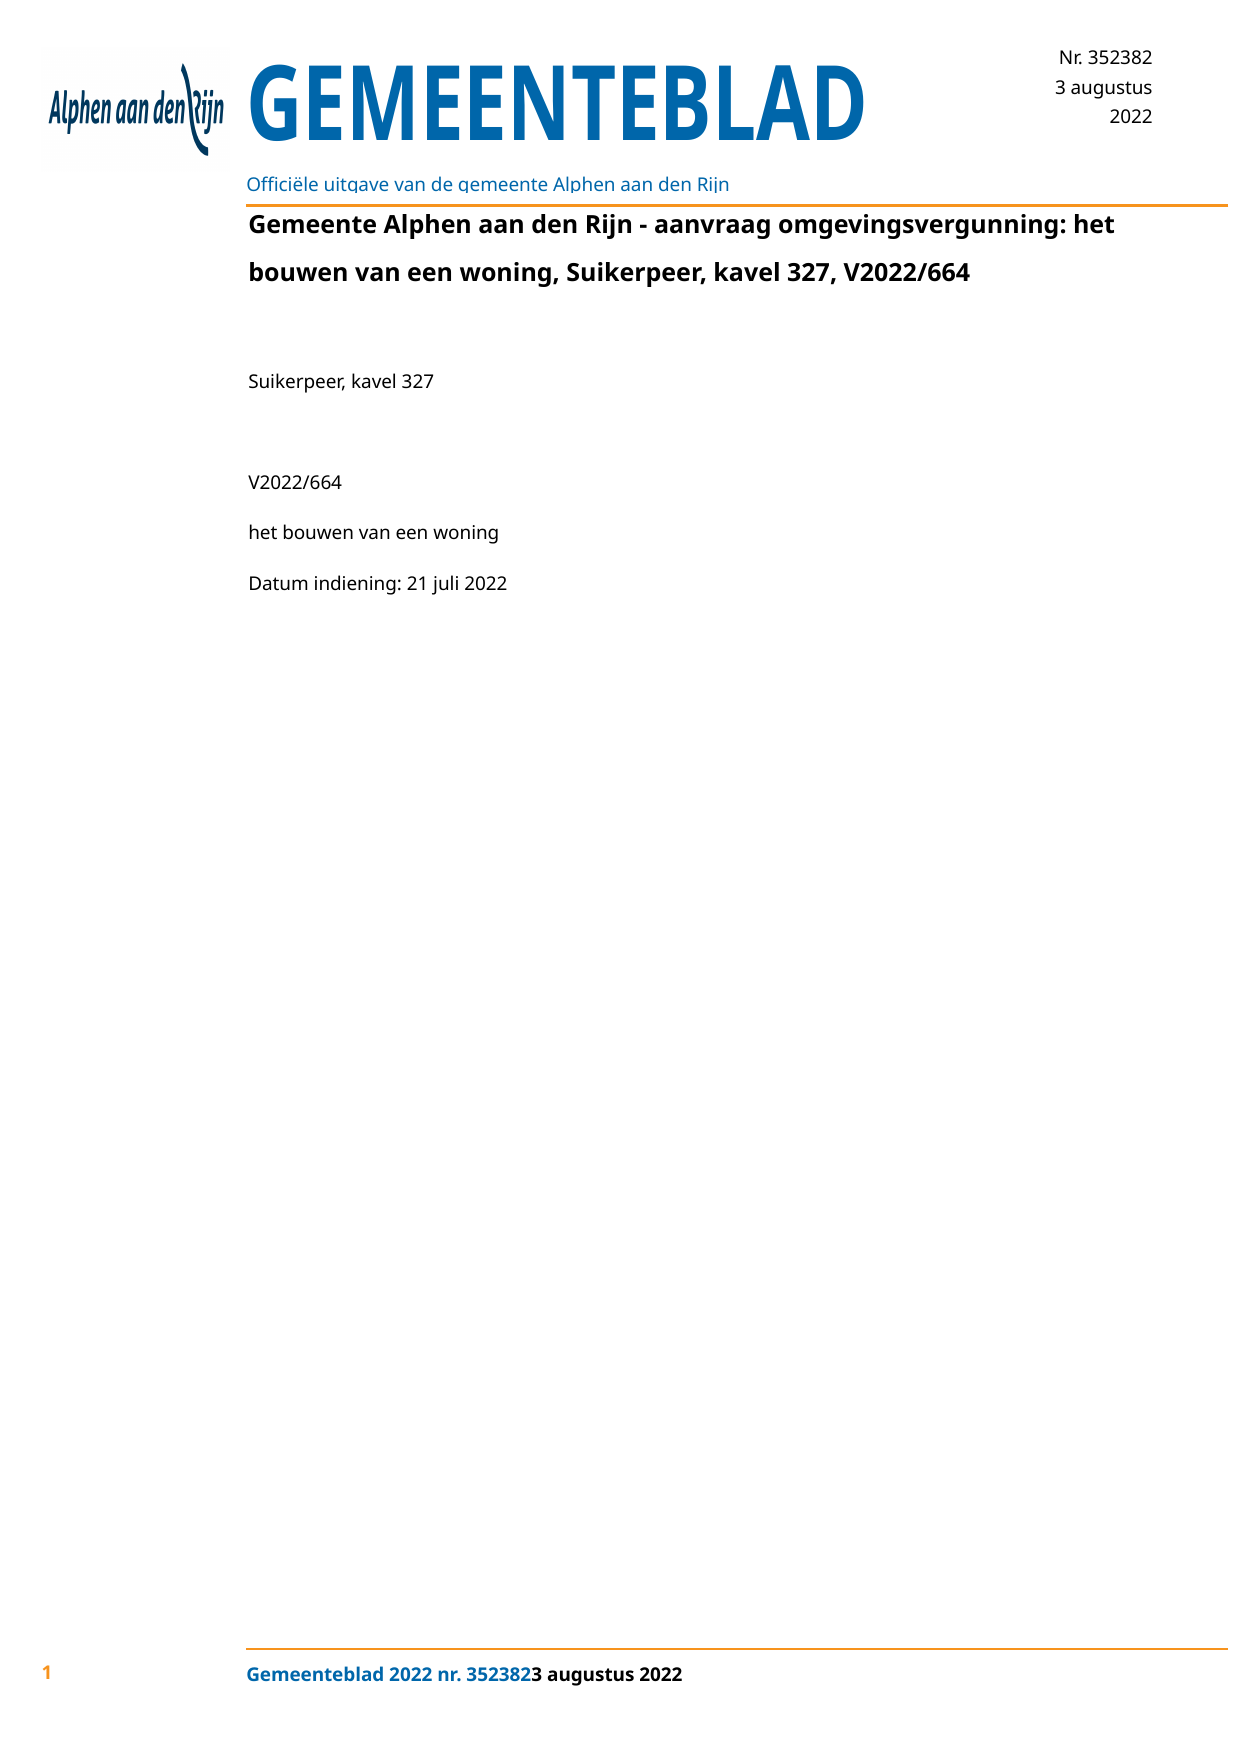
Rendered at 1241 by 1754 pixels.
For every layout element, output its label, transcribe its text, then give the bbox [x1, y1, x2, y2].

text Gemeente Alphen aan den Rijn - aanvraag omgevingsvergunning: het bouwen van een woning, Suikerpeer, kavel 327, V2022/664 [248, 207, 1152, 288]
text het bouwen van een woning [248, 519, 1152, 545]
text Datum indiening: 21 juli 2022 [248, 570, 1152, 596]
text Suikerpeer, kavel 327 [248, 368, 1152, 394]
text V2022/664 [248, 469, 1152, 495]
picture [41, 47, 231, 172]
